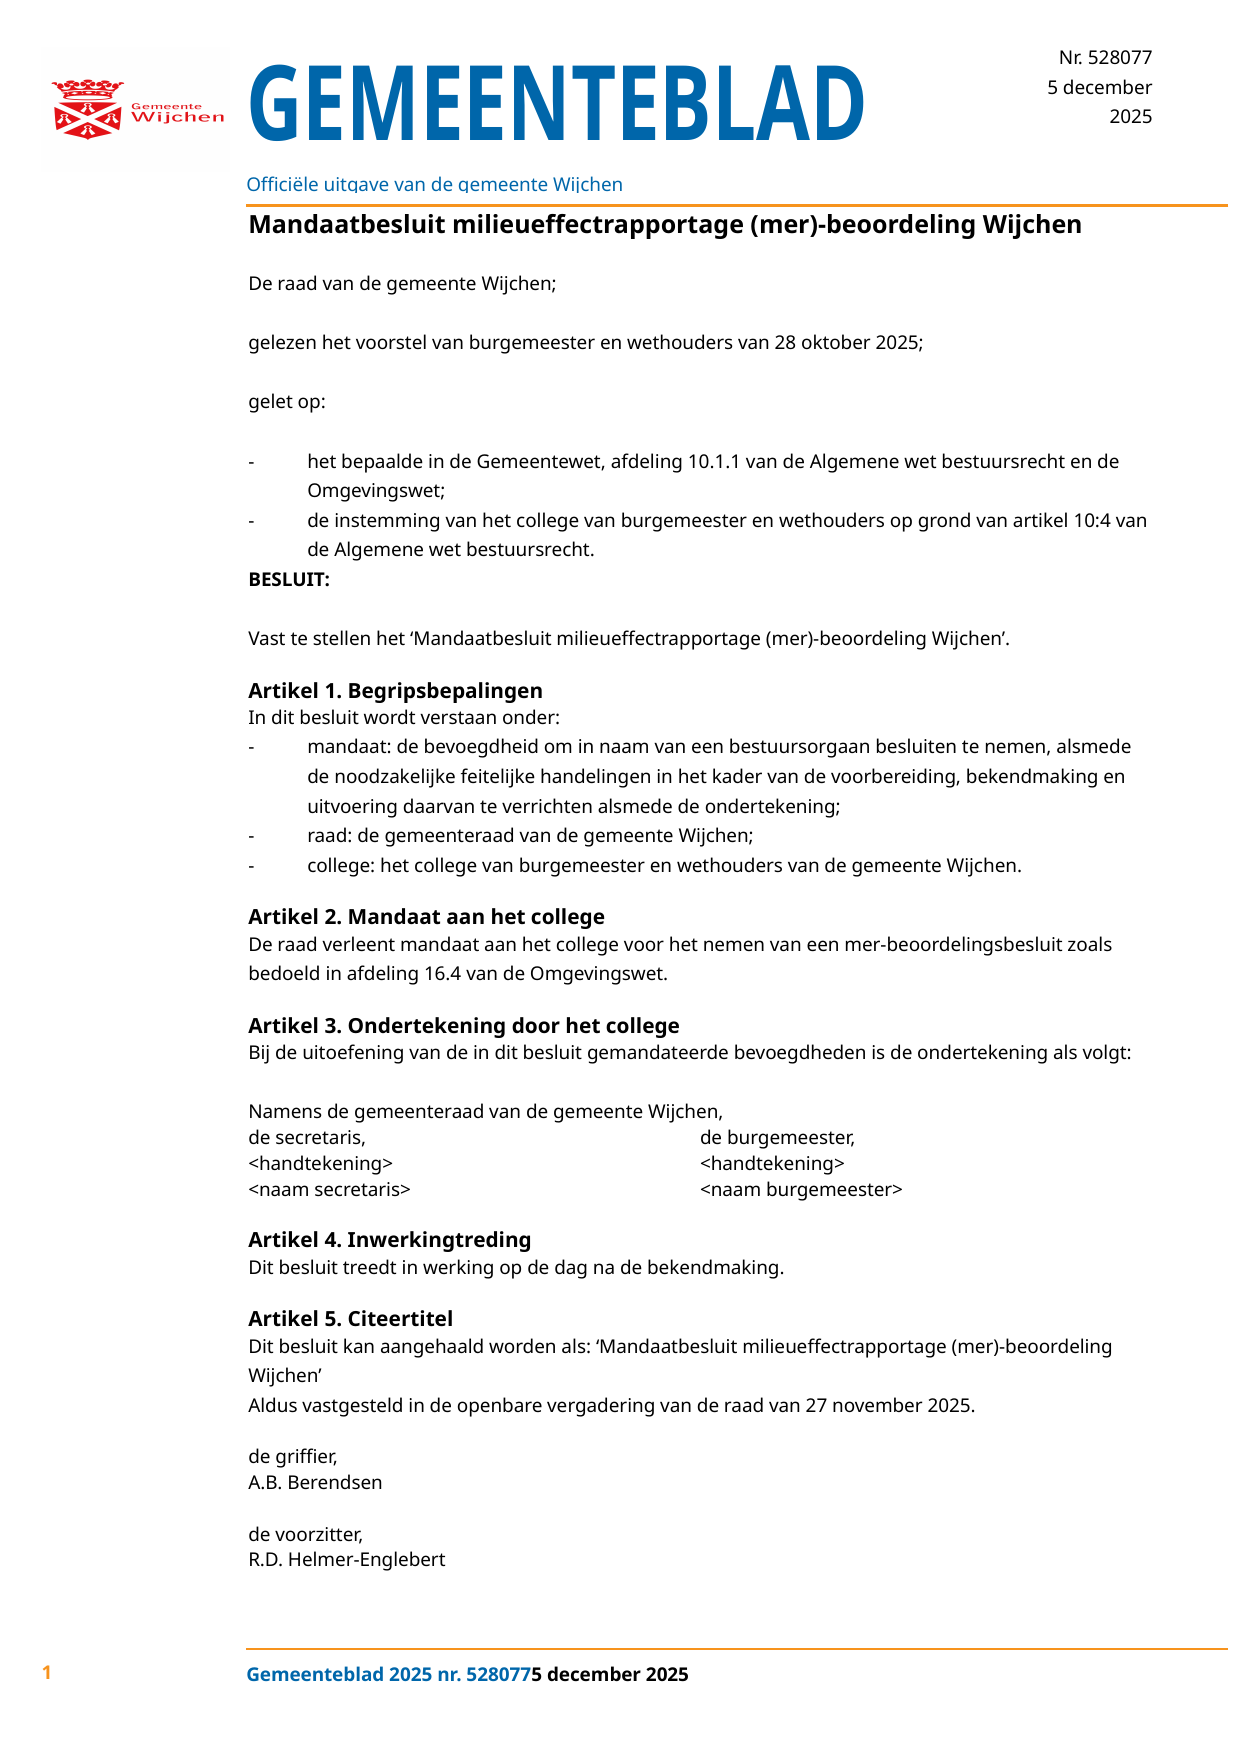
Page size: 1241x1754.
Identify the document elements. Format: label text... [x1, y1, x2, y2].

text A.B. Berendsen [248, 1469, 1152, 1495]
text BESLUIT: [248, 566, 1152, 592]
text Vast te stellen het ‘Mandaatbesluit milieueffectrapportage (mer)-beoordeling Wijchen’. [248, 625, 1152, 651]
text gelezen het voorstel van burgemeester en wethouders van 28 oktober 2025; [248, 329, 1152, 355]
text Mandaatbesluit milieueffectrapportage (mer)-beoordeling Wijchen [248, 207, 1152, 241]
text De raad verleent mandaat aan het college voor het nemen van een mer-beoordelingsbesluit zoals bedoeld in afdeling 16.4 van de Omgevingswet. [248, 931, 1152, 986]
table_cell <handtekening> [700, 1150, 1152, 1176]
list college: het college van burgemeester en wethouders van de gemeente Wijchen. [248, 852, 1152, 878]
text de griffier, [248, 1443, 1152, 1469]
table_cell <naam burgemeester> [700, 1176, 1152, 1202]
list raad: de gemeenteraad van de gemeente Wijchen; [248, 822, 1152, 848]
table_cell de burgemeester, [700, 1124, 1152, 1150]
text De raad van de gemeente Wijchen; [248, 270, 1152, 296]
text R.D. Helmer-Englebert [248, 1546, 1152, 1572]
list het bepaalde in de Gemeentewet, afdeling 10.1.1 van de Algemene wet bestuursrecht en de Omgevingswet; [248, 448, 1152, 503]
text Dit besluit kan aangehaald worden als: ‘Mandaatbesluit milieueffectrapportage (mer)-beoordeling Wijchen’ [248, 1333, 1152, 1388]
text Artikel 2. Mandaat aan het college [248, 902, 1152, 931]
list de instemming van het college van burgemeester en wethouders op grond van artikel 10:4 van de Algemene wet bestuursrecht. [248, 507, 1152, 562]
text Artikel 3. Ondertekening door het college [248, 1011, 1152, 1039]
list mandaat: de bevoegdheid om in naam van een bestuursorgaan besluiten te nemen, alsmede de noodzakelijke feitelijke handelingen in het kader van de voorbereiding, bekendmaking en uitvoering daarvan te verrichten alsmede de ondertekening; [248, 734, 1152, 819]
text In dit besluit wordt verstaan onder: [248, 704, 1152, 730]
table_header Namens de gemeenteraad van de gemeente Wijchen, [248, 1099, 1152, 1124]
table_cell <handtekening> [248, 1150, 700, 1176]
text gelet op: [248, 389, 1152, 414]
table_cell <naam secretaris> [248, 1176, 700, 1202]
text Artikel 4. Inwerkingtreding [248, 1226, 1152, 1254]
text Artikel 5. Citeertitel [248, 1304, 1152, 1333]
table_cell de secretaris, [248, 1124, 700, 1150]
text Dit besluit treedt in werking op de dag na de bekendmaking. [248, 1254, 1152, 1280]
text Artikel 1. Begripsbepalingen [248, 676, 1152, 704]
text de voorzitter, [248, 1521, 1152, 1546]
picture [41, 47, 231, 172]
text Aldus vastgesteld in de openbare vergadering van de raad van 27 november 2025. [248, 1392, 1152, 1418]
text Bij de uitoefening van de in dit besluit gemandateerde bevoegdheden is de ondertekening als volgt: [248, 1039, 1152, 1065]
